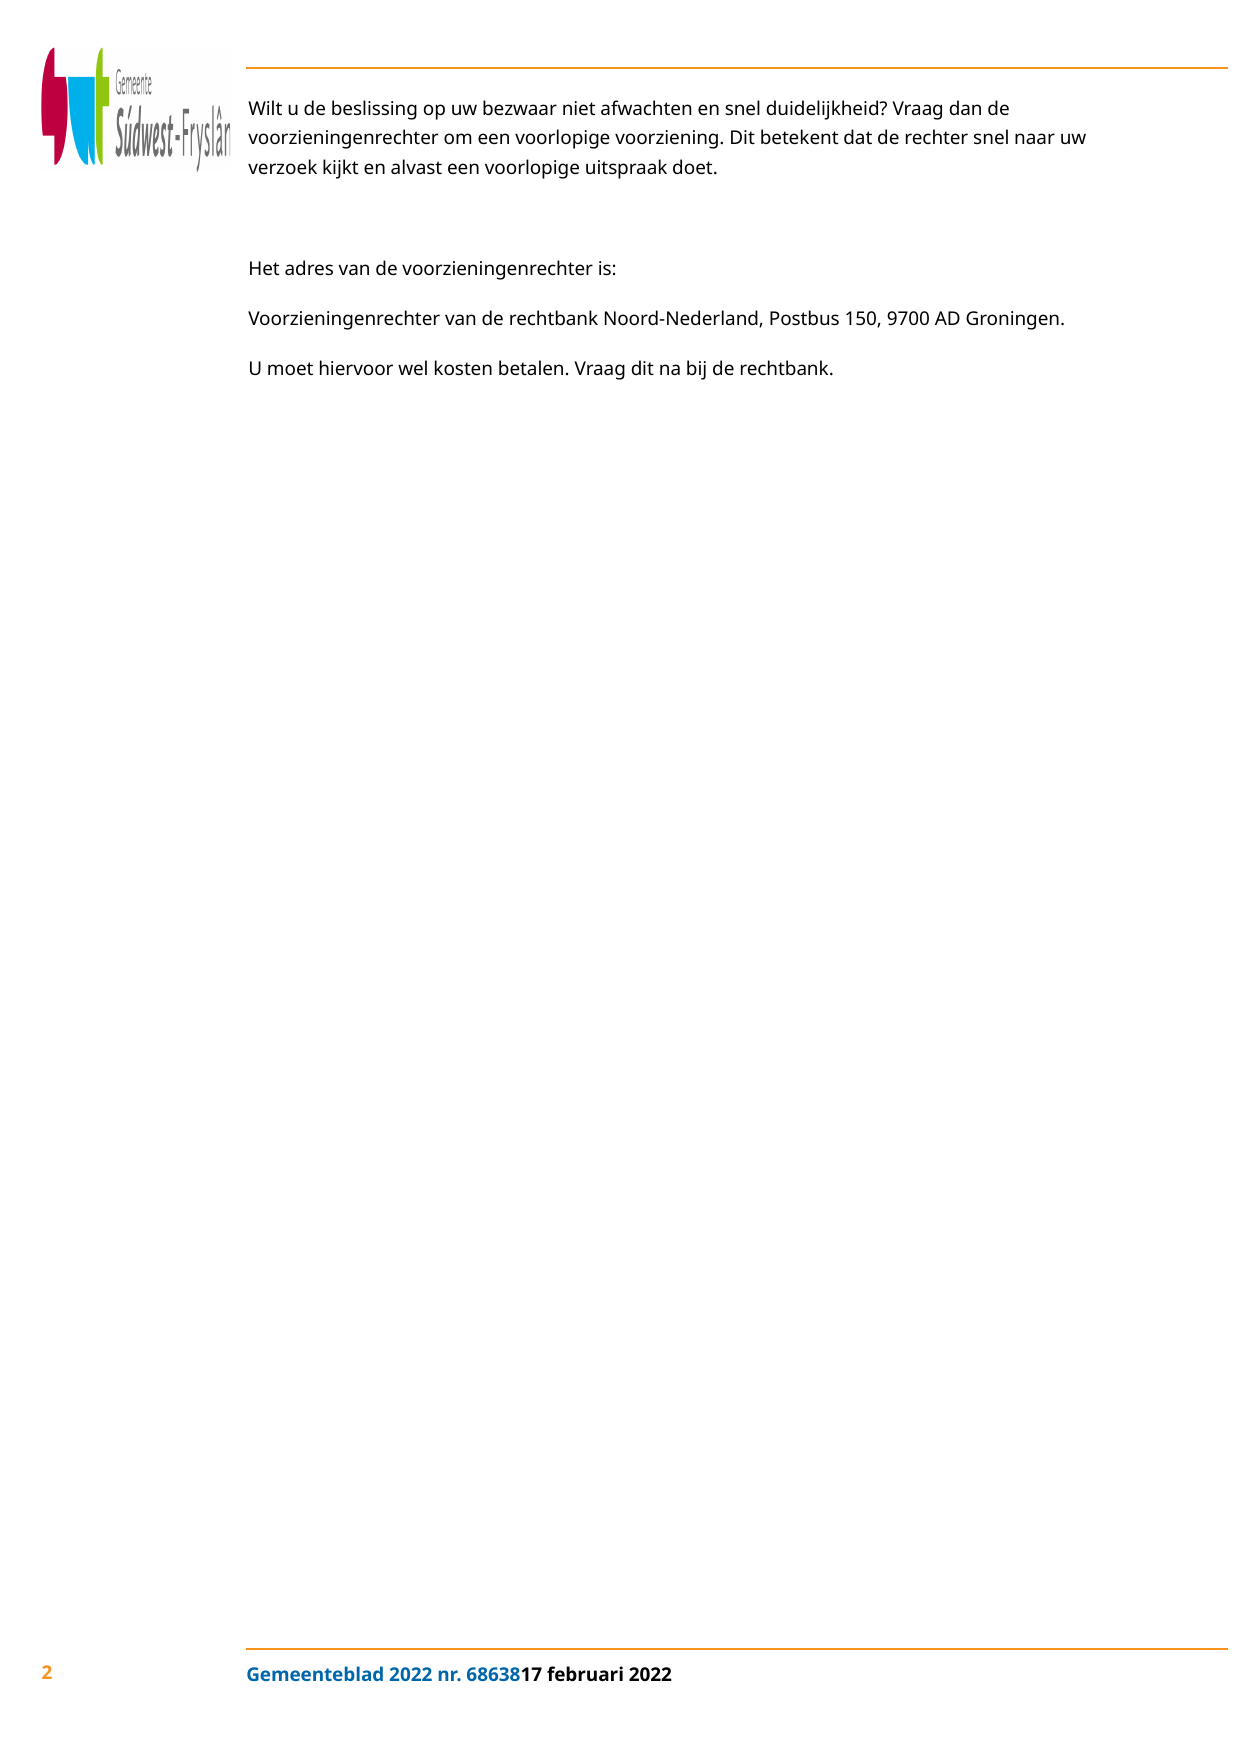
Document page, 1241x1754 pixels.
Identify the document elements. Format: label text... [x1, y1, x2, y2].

picture [41, 47, 231, 172]
text Wilt u de beslissing op uw bezwaar niet afwachten en snel duidelijkheid? Vraag dan de voorzieningenrechter om een voorlopige voorziening. Dit betekent dat de rechter snel naar uw verzoek kijkt en alvast een voorlopige uitspraak doet. [248, 95, 1152, 180]
text Het adres van de voorzieningenrechter is: [248, 255, 1152, 281]
text U moet hiervoor wel kosten betalen. Vraag dit na bij de rechtbank. [248, 356, 1152, 381]
text Voorzieningenrechter van de rechtbank Noord-Nederland, Postbus 150, 9700 AD Groningen. [248, 305, 1152, 331]
